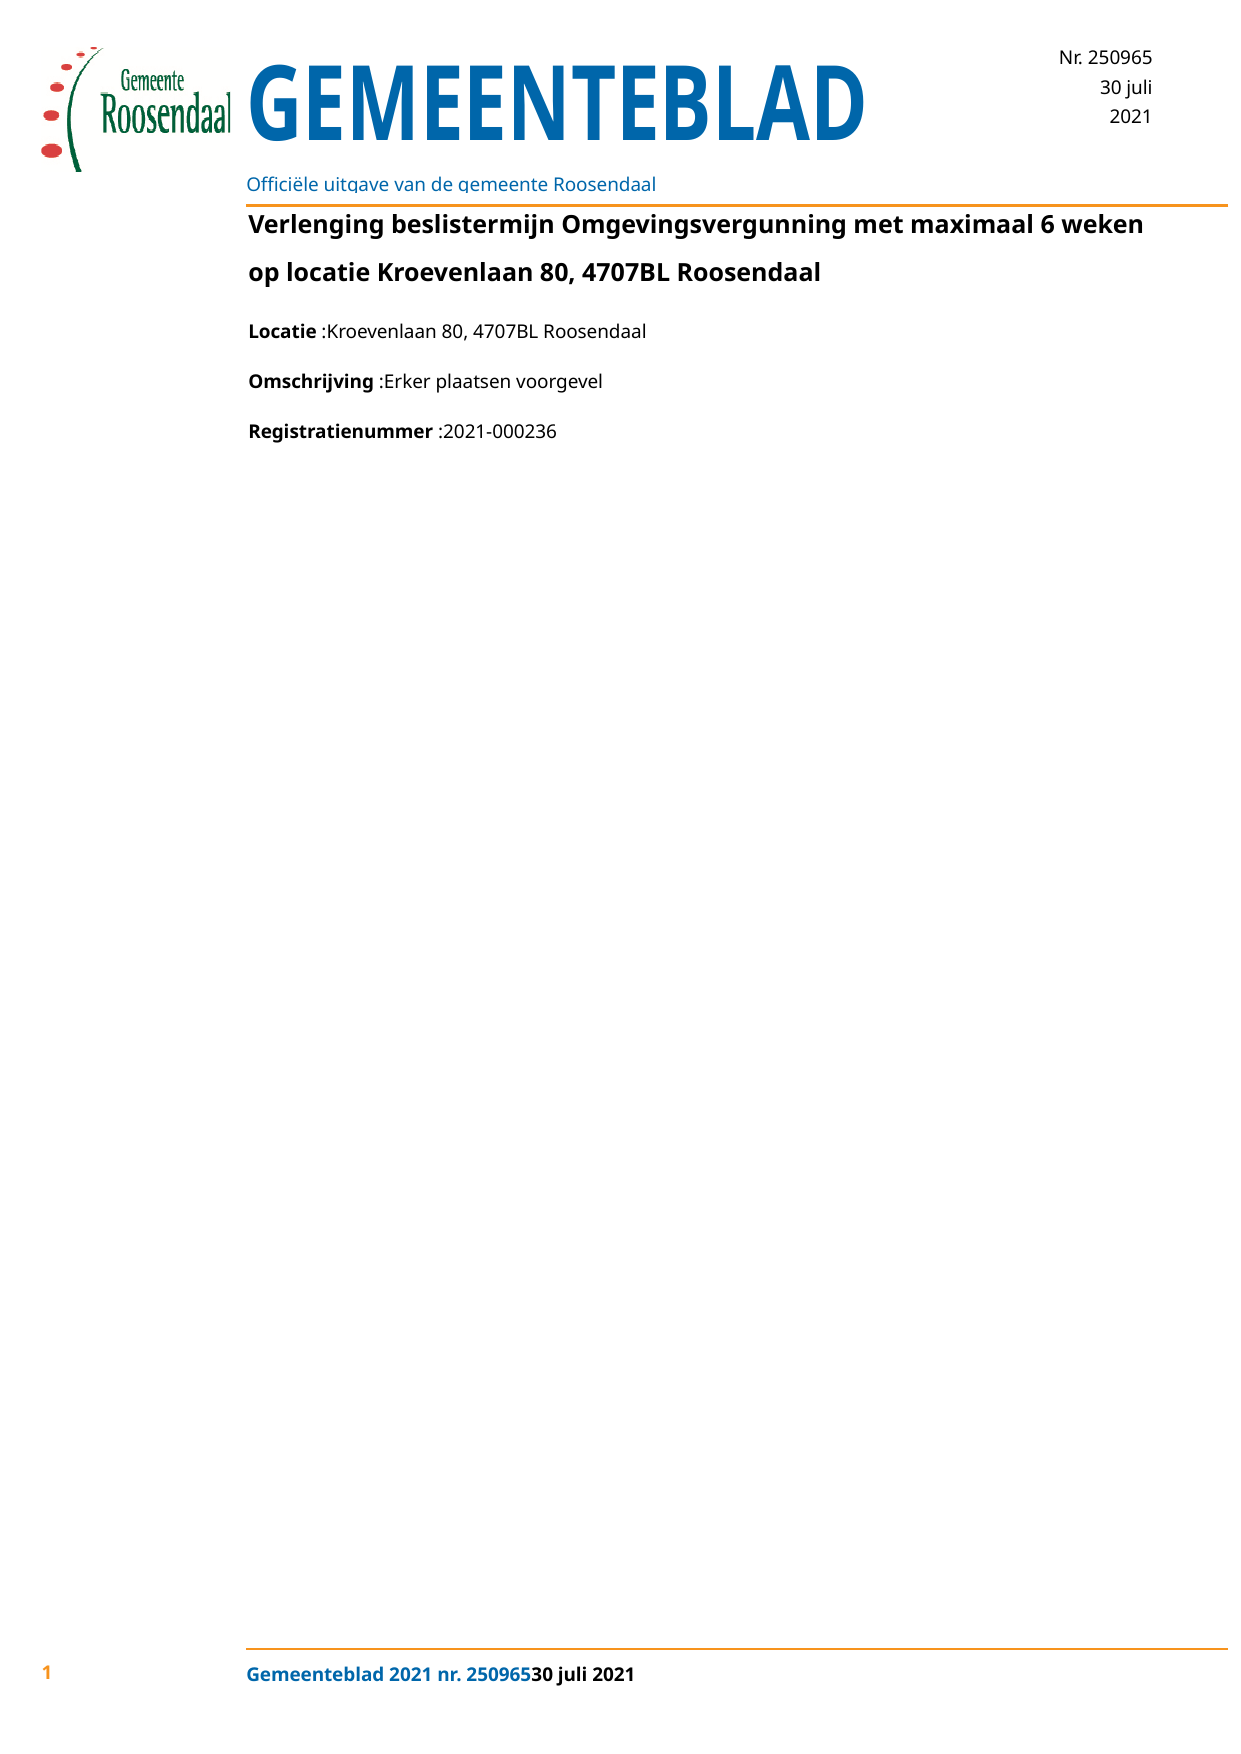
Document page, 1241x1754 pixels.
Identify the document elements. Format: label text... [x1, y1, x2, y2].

picture [41, 47, 231, 172]
text Locatie :Kroevenlaan 80, 4707BL Roosendaal [248, 318, 1152, 344]
text Omschrijving :Erker plaatsen voorgevel [248, 368, 1152, 394]
text Registratienummer :2021-000236 [248, 419, 1152, 444]
text Verlenging beslistermijn Omgevingsvergunning met maximaal 6 weken op locatie Kroevenlaan 80, 4707BL Roosendaal [248, 207, 1152, 288]
